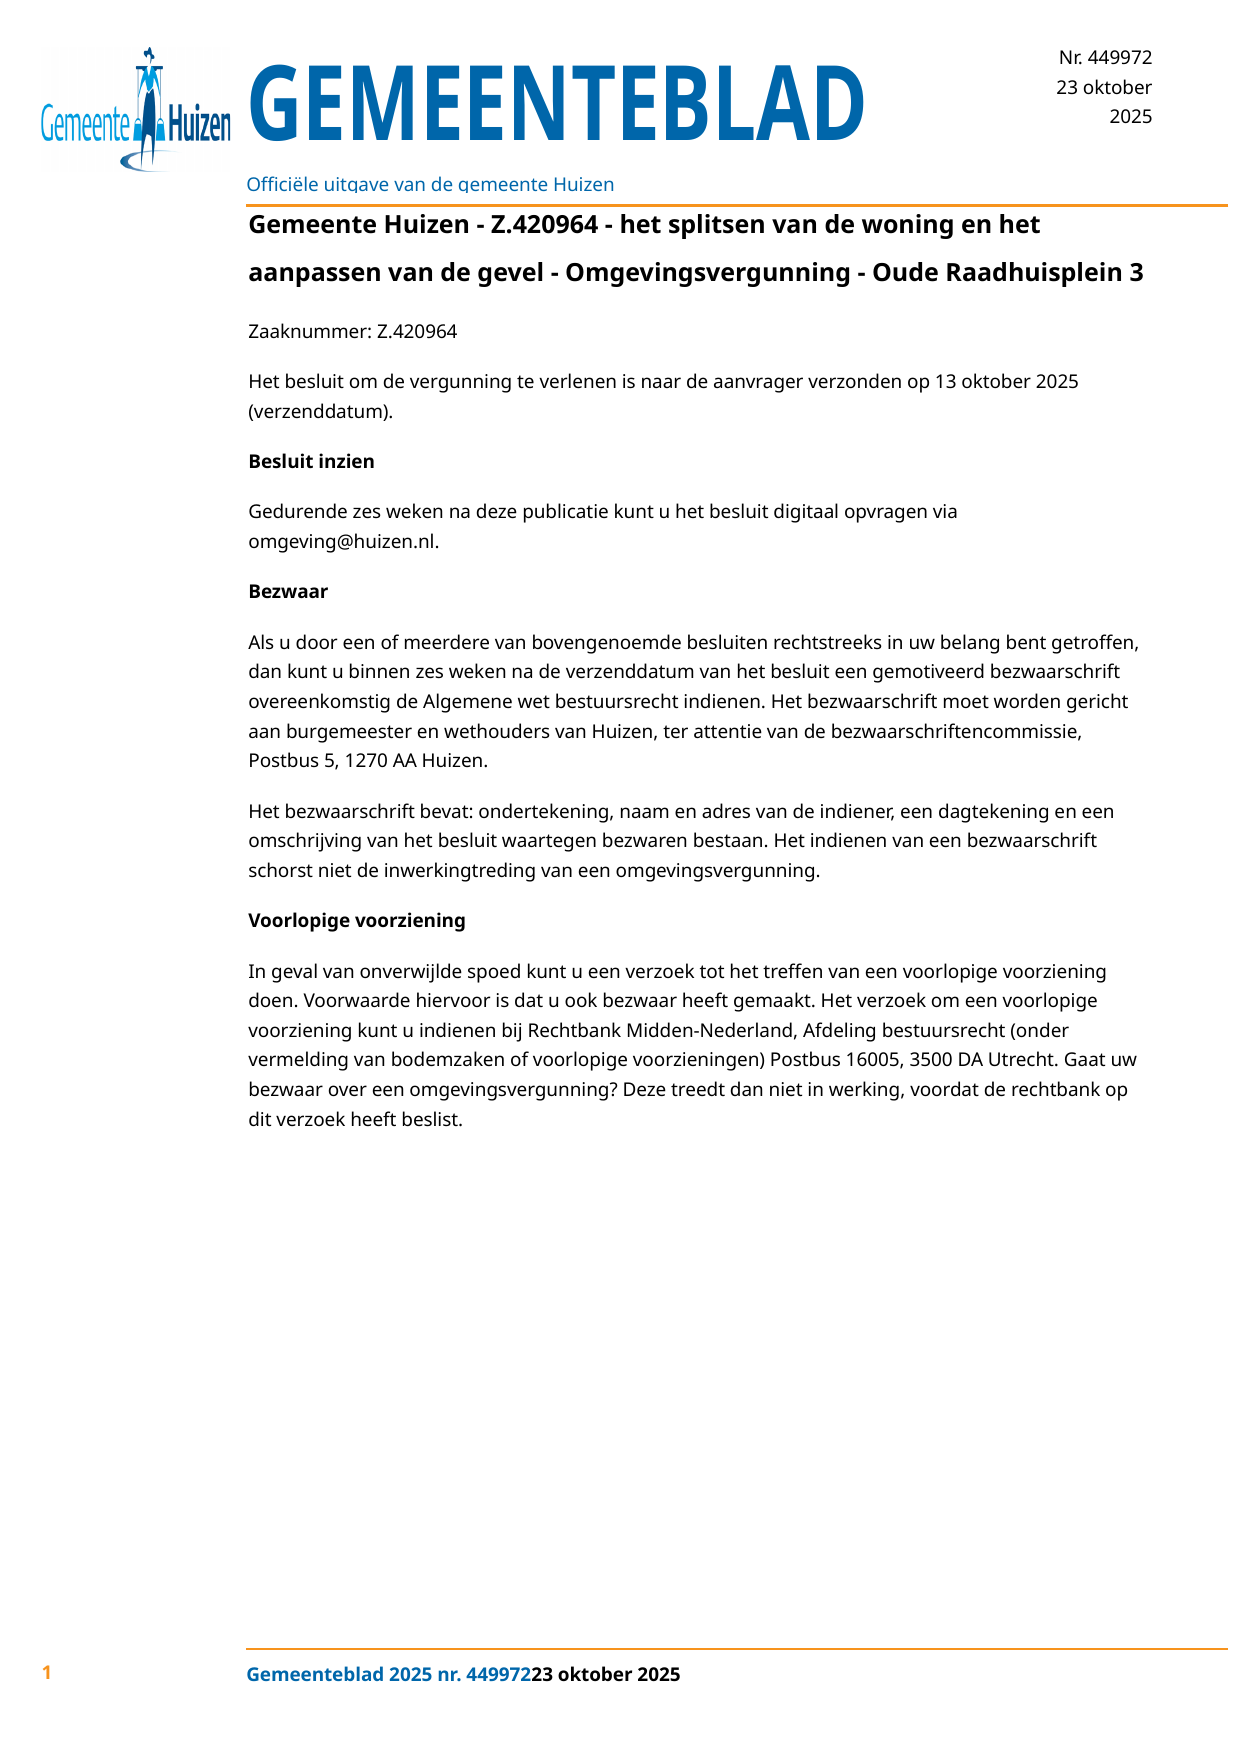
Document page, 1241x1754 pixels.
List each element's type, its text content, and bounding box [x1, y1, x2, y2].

text Als u door een of meerdere van bovengenoemde besluiten rechtstreeks in uw belang bent getroffen, dan kunt u binnen zes weken na de verzenddatum van het besluit een gemotiveerd bezwaarschrift overeenkomstig de Algemene wet bestuursrecht indienen. Het bezwaarschrift moet worden gericht aan burgemeester en wethouders van Huizen, ter attentie van de bezwaarschriftencommissie, Postbus 5, 1270 AA Huizen. [248, 629, 1152, 773]
text Gemeente Huizen - Z.420964 - het splitsen van de woning en het aanpassen van de gevel - Omgevingsvergunning - Oude Raadhuisplein 3 [248, 207, 1152, 288]
picture [41, 47, 231, 172]
text Het bezwaarschrift bevat: ondertekening, naam en adres van de indiener, een dagtekening en een omschrijving van het besluit waartegen bezwaren bestaan. Het indienen van een bezwaarschrift schorst niet de inwerkingtreding van een omgevingsvergunning. [248, 798, 1152, 883]
text Gedurende zes weken na deze publicatie kunt u het besluit digitaal opvragen via omgeving@huizen.nl. [248, 499, 1152, 554]
text Besluit inzien [248, 448, 1152, 474]
text Bezwaar [248, 579, 1152, 604]
text Zaaknummer: Z.420964 [248, 318, 1152, 344]
text Het besluit om de vergunning te verlenen is naar de aanvrager verzonden op 13 oktober 2025 (verzenddatum). [248, 368, 1152, 424]
text Voorlopige voorziening [248, 907, 1152, 933]
text In geval van onverwijlde spoed kunt u een verzoek tot het treffen van een voorlopige voorziening doen. Voorwaarde hiervoor is dat u ook bezwaar heeft gemaakt. Het verzoek om een voorlopige voorziening kunt u indienen bij Rechtbank Midden-Nederland, Afdeling bestuursrecht (onder vermelding van bodemzaken of voorlopige voorzieningen) Postbus 16005, 3500 DA Utrecht. Gaat uw bezwaar over een omgevingsvergunning? Deze treedt dan niet in werking, voordat de rechtbank op dit verzoek heeft beslist. [248, 958, 1152, 1132]
